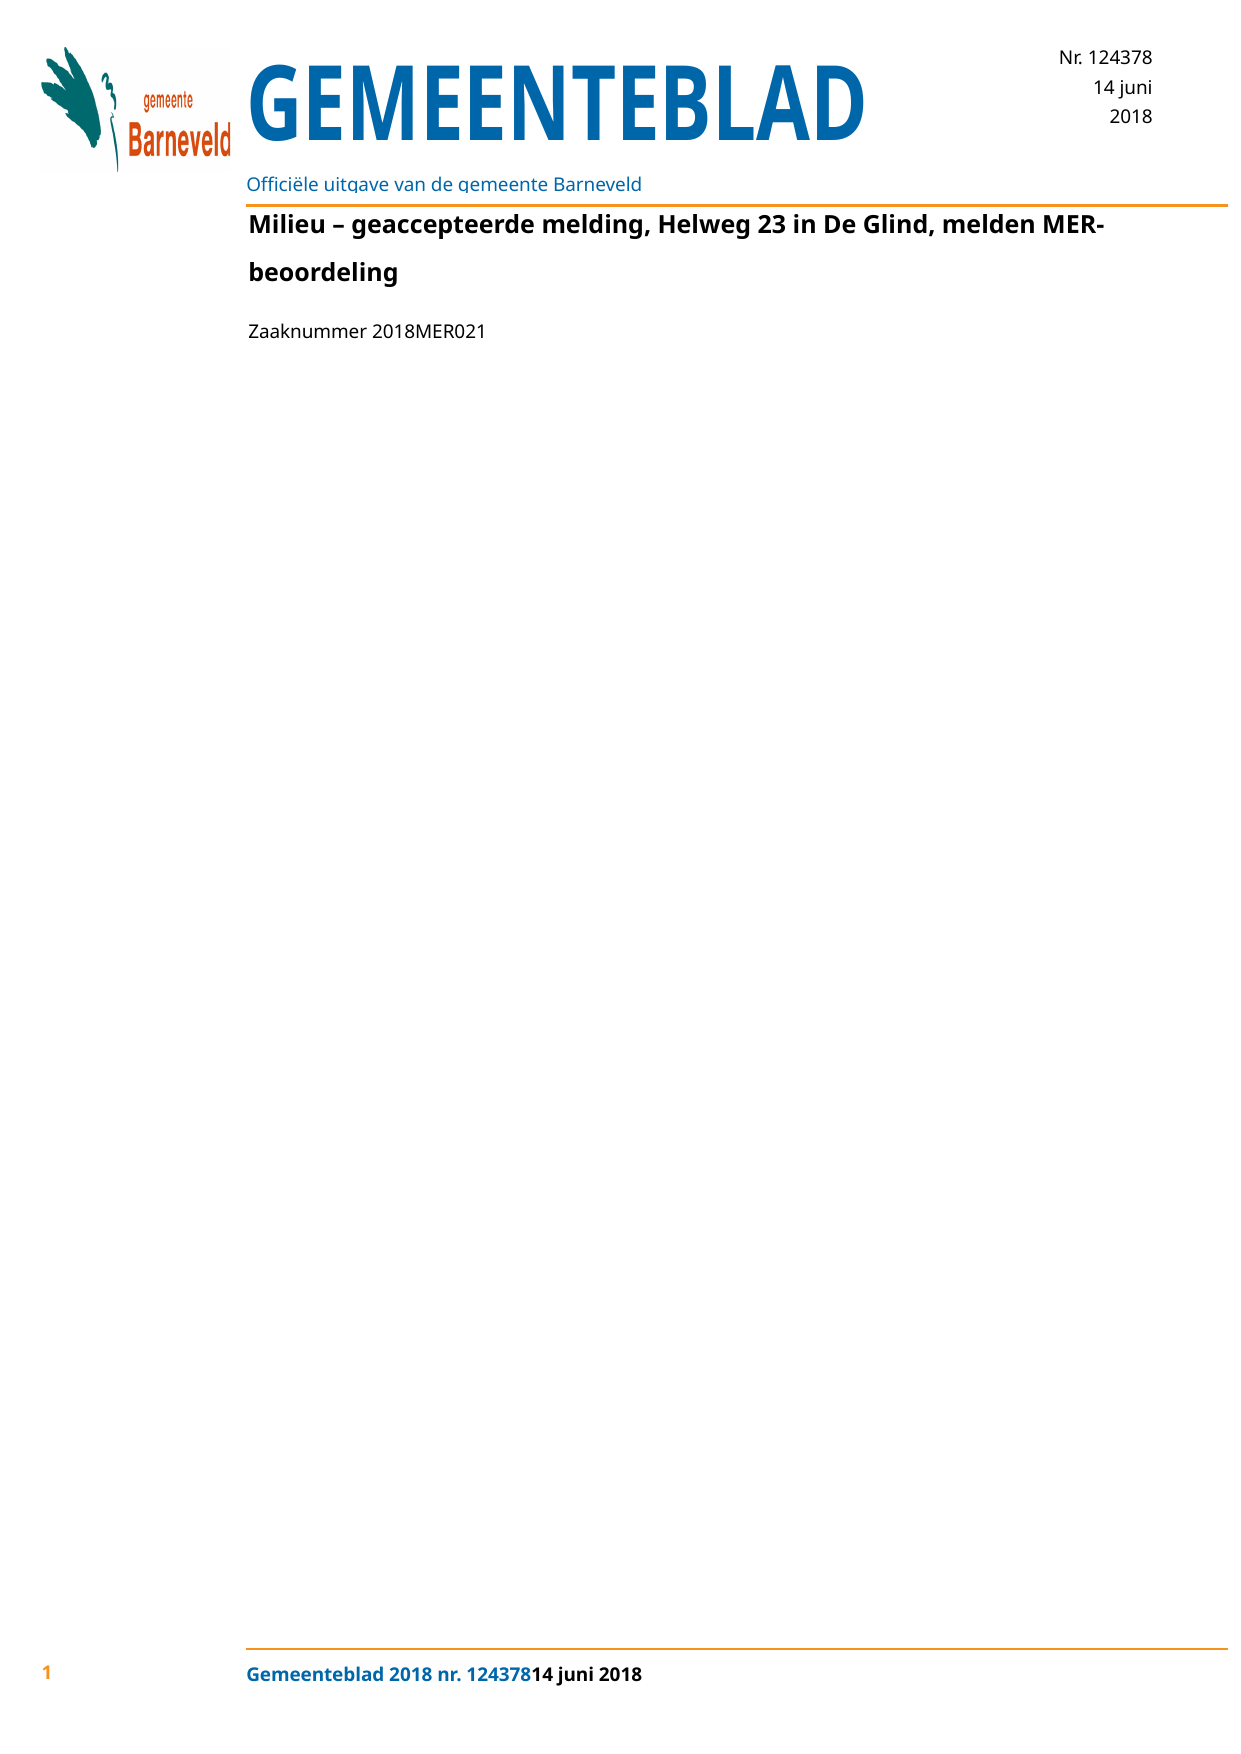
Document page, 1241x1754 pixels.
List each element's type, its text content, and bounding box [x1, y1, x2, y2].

picture [41, 47, 231, 172]
text Zaaknummer 2018MER021 [248, 318, 1152, 344]
text Milieu – geaccepteerde melding, Helweg 23 in De Glind, melden MER-beoordeling [248, 207, 1152, 288]
